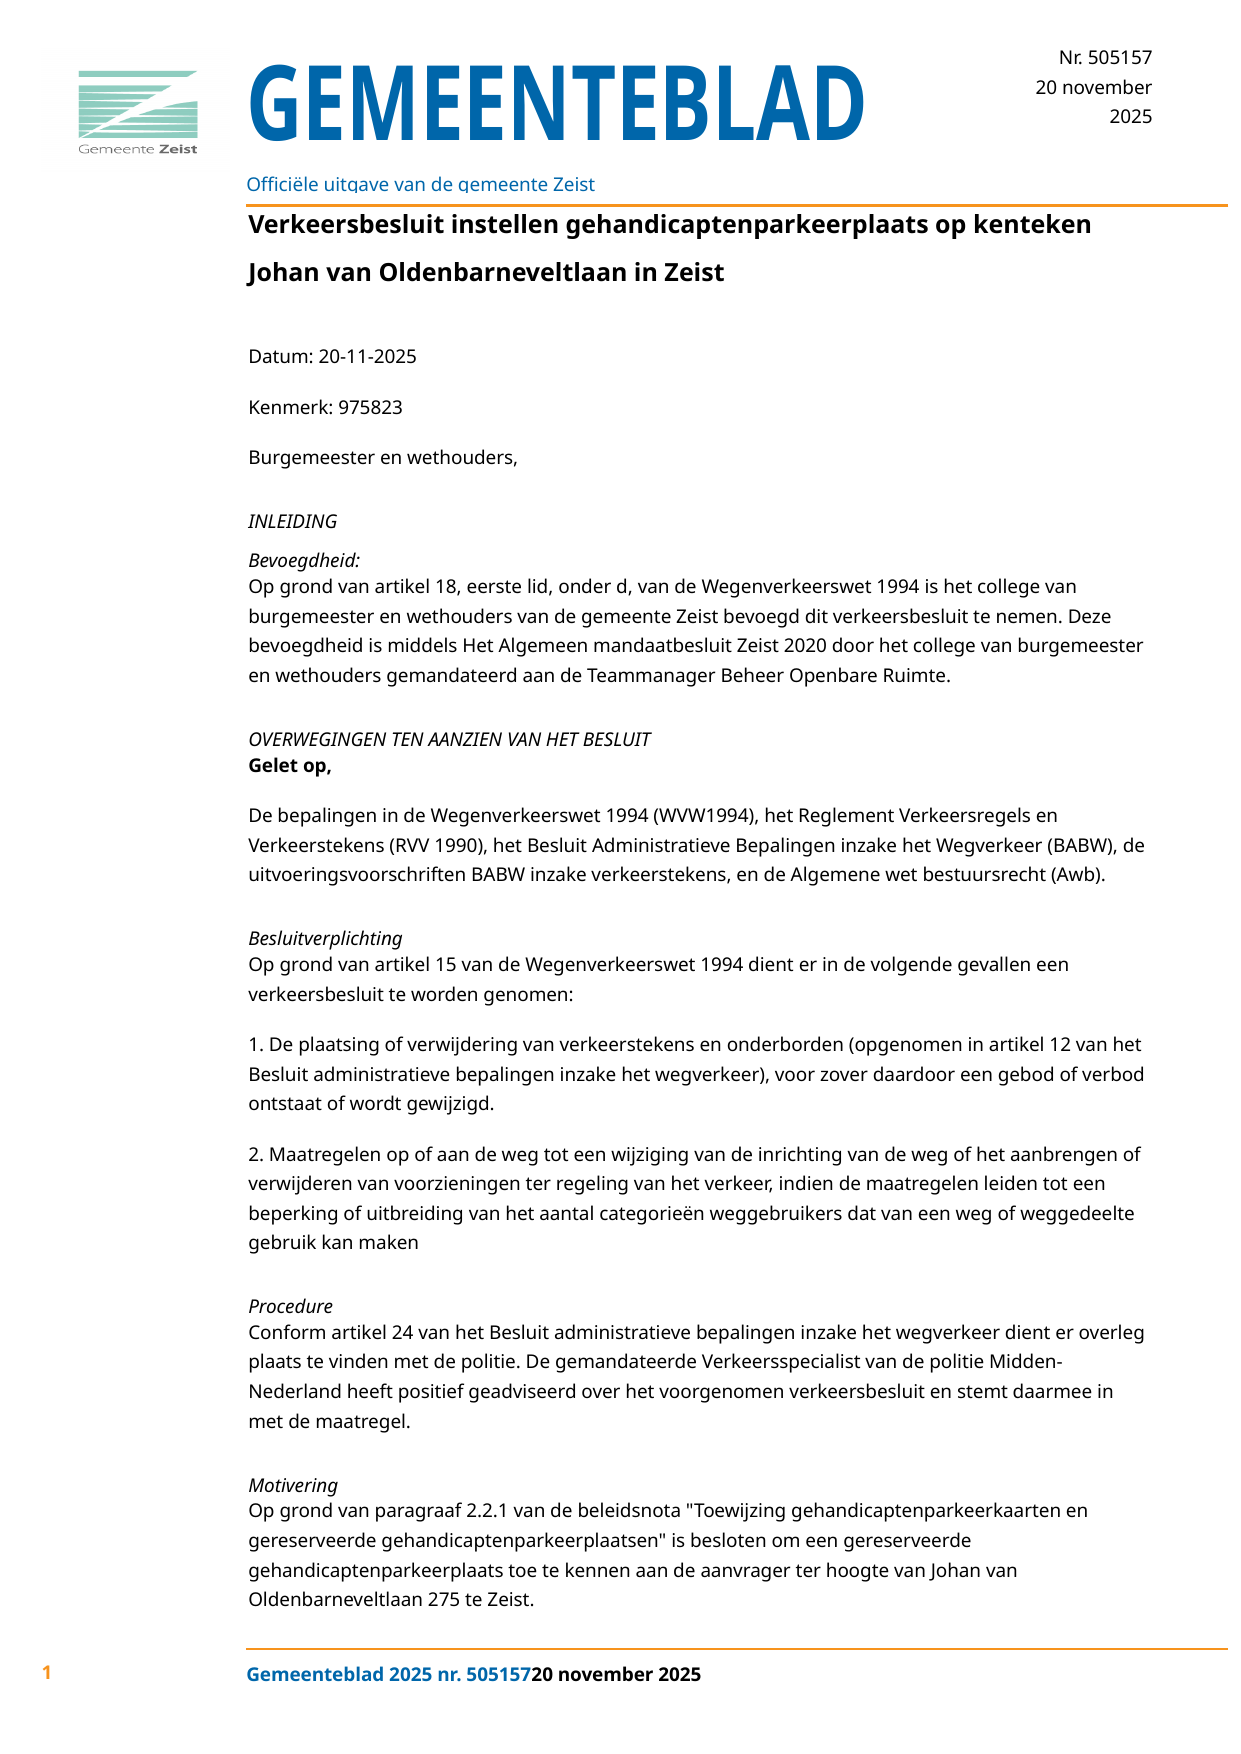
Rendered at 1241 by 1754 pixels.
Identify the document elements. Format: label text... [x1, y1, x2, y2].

text Conform artikel 24 van het Besluit administratieve bepalingen inzake het wegverkeer dient er overleg plaats te vinden met de politie. De gemandateerde Verkeersspecialist van de politie Midden-Nederland heeft positief geadviseerd over het voorgenomen verkeersbesluit en stemt daarmee in met de maatregel. [248, 1319, 1152, 1434]
text Motivering [248, 1472, 1152, 1498]
text Op grond van artikel 18, eerste lid, onder d, van de Wegenverkeerswet 1994 is het college van burgemeester en wethouders van de gemeente Zeist bevoegd dit verkeersbesluit te nemen. Deze bevoegdheid is middels Het Algemeen mandaatbesluit Zeist 2020 door het college van burgemeester en wethouders gemandateerd aan de Teammanager Beheer Openbare Ruimte. [248, 573, 1152, 688]
text Burgemeester en wethouders, [248, 444, 1152, 470]
text INLEIDING [248, 508, 1152, 534]
text Procedure [248, 1293, 1152, 1319]
text Besluitverplichting [248, 925, 1152, 951]
text Bevoegdheid: [248, 548, 1152, 573]
text Kenmerk: 975823 [248, 394, 1152, 420]
picture [41, 47, 231, 172]
text De bepalingen in de Wegenverkeerswet 1994 (WVW1994), het Reglement Verkeersregels en Verkeerstekens (RVV 1990), het Besluit Administratieve Bepalingen inzake het Wegverkeer (BABW), de uitvoeringsvoorschriften BABW inzake verkeerstekens, en de Algemene wet bestuursrecht (Awb). [248, 802, 1152, 887]
text 2. Maatregelen op of aan de weg tot een wijziging van de inrichting van de weg of het aanbrengen of verwijderen van voorzieningen ter regeling van het verkeer, indien de maatregelen leiden tot een beperking of uitbreiding van het aantal categorieën weggebruikers dat van een weg of weggedeelte gebruik kan maken [248, 1141, 1152, 1255]
text Op grond van paragraaf 2.2.1 van de beleidsnota "Toewijzing gehandicaptenparkeerkaarten en gereserveerde gehandicaptenparkeerplaatsen" is besloten om een gereserveerde gehandicaptenparkeerplaats toe te kennen aan de aanvrager ter hoogte van Johan van Oldenbarneveltlaan 275 te Zeist. [248, 1498, 1152, 1612]
text Gelet op, [248, 752, 1152, 778]
text Verkeersbesluit instellen gehandicaptenparkeerplaats op kenteken Johan van Oldenbarneveltlaan in Zeist [248, 207, 1152, 288]
text Op grond van artikel 15 van de Wegenverkeerswet 1994 dient er in de volgende gevallen een verkeersbesluit te worden genomen: [248, 951, 1152, 1006]
text 1. De plaatsing of verwijdering van verkeerstekens en onderborden (opgenomen in artikel 12 van het Besluit administratieve bepalingen inzake het wegverkeer), voor zover daardoor een gebod of verbod ontstaat of wordt gewijzigd. [248, 1031, 1152, 1116]
text OVERWEGINGEN TEN AANZIEN VAN HET BESLUIT [248, 726, 1152, 752]
text Datum: 20-11-2025 [248, 344, 1152, 369]
